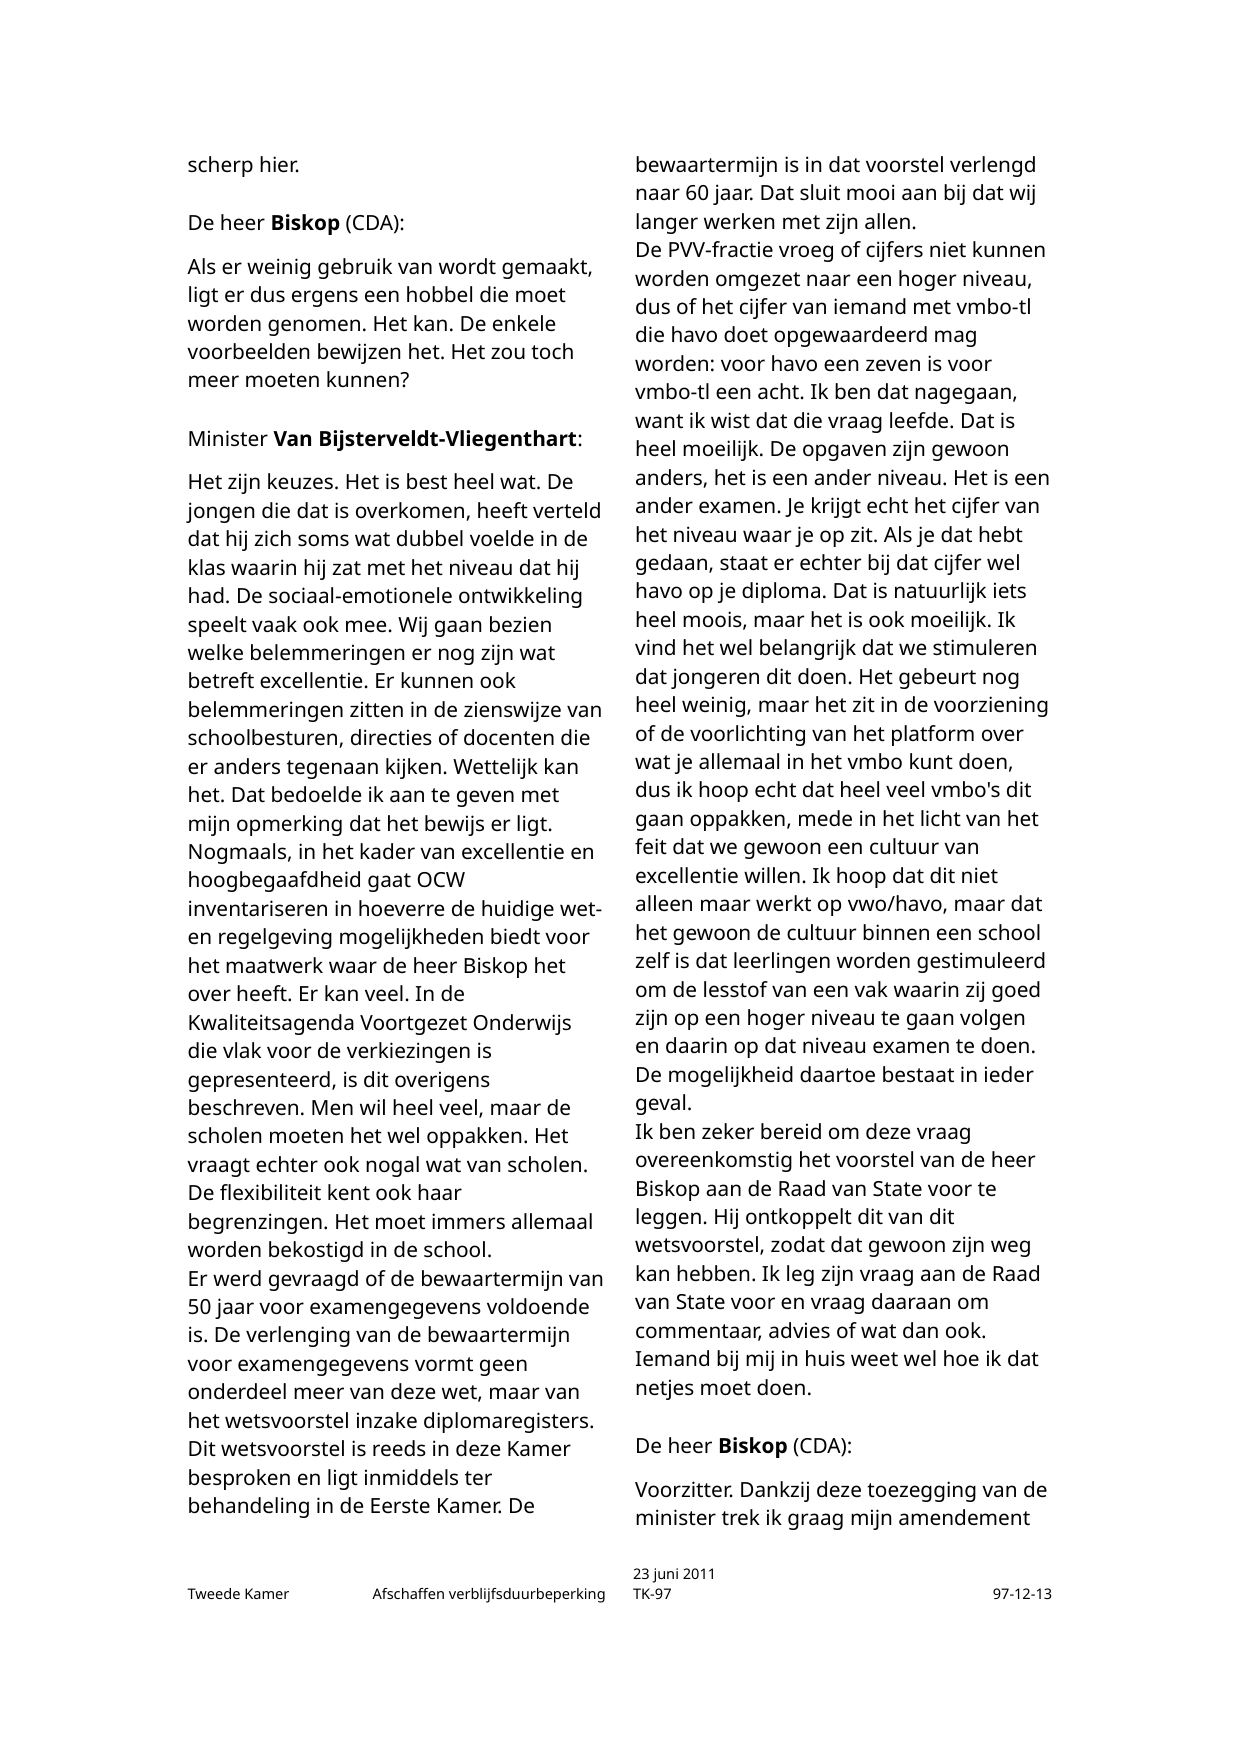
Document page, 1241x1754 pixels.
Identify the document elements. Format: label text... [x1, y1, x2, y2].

text De PVV-fractie vroeg of cijfers niet kunnen worden omgezet naar een hoger niveau, dus of het cijfer van iemand met vmbo-tl die havo doet opgewaardeerd mag worden: voor havo een zeven is voor vmbo-tl een acht. Ik ben dat nagegaan, want ik wist dat die vraag leefde. Dat is heel moeilijk. De opgaven zijn gewoon anders, het is een ander niveau. Het is een ander examen. Je krijgt echt het cijfer van het niveau waar je op zit. Als je dat hebt gedaan, staat er echter bij dat cijfer wel havo op je diploma. Dat is natuurlijk iets heel moois, maar het is ook moeilijk. Ik vind het wel belangrijk dat we stimuleren dat jongeren dit doen. Het gebeurt nog heel weinig, maar het zit in de voorziening of de voorlichting van het platform over wat je allemaal in het vmbo kunt doen, dus ik hoop echt dat heel veel vmbo's dit gaan oppakken, mede in het licht van het feit dat we gewoon een cultuur van excellentie willen. Ik hoop dat dit niet alleen maar werkt op vwo/havo, maar dat het gewoon de cultuur binnen een school zelf is dat leerlingen worden gestimuleerd om de lesstof van een vak waarin zij goed zijn op een hoger niveau te gaan volgen en daarin op dat niveau examen te doen. De mogelijkheid daartoe bestaat in ieder geval. [635, 235, 1053, 1117]
text Het zijn keuzes. Het is best heel wat. De jongen die dat is overkomen, heeft verteld dat hij zich soms wat dubbel voelde in de klas waarin hij zat met het niveau dat hij had. De sociaal-emotionele ontwikkeling speelt vaak ook mee. Wij gaan bezien welke belemmeringen er nog zijn wat betreft excellentie. Er kunnen ook belemmeringen zitten in de zienswijze van schoolbesturen, directies of docenten die er anders tegenaan kijken. Wettelijk kan het. Dat bedoelde ik aan te geven met mijn opmerking dat het bewijs er ligt. Nogmaals, in het kader van excellentie en hoogbegaafdheid gaat OCW inventariseren in hoeverre de huidige wet- en regelgeving mogelijkheden biedt voor het maatwerk waar de heer Biskop het over heeft. Er kan veel. In de Kwaliteitsagenda Voortgezet Onderwijs die vlak voor de verkiezingen is gepresenteerd, is dit overigens beschreven. Men wil heel veel, maar de scholen moeten het wel oppakken. Het vraagt echter ook nogal wat van scholen. De flexibiliteit kent ook haar begrenzingen. Het moet immers allemaal worden bekostigd in de school. [187, 467, 605, 1264]
text Er werd gevraagd of de bewaartermijn van 50 jaar voor examengegevens voldoende is. De verlenging van de bewaartermijn voor examengegevens vormt geen onderdeel meer van deze wet, maar van het wetsvoorstel inzake diplomaregisters. Dit wetsvoorstel is reeds in deze Kamer besproken en ligt inmiddels ter behandeling in de Eerste Kamer. De [187, 1264, 605, 1520]
text Ik ben zeker bereid om deze vraag overeenkomstig het voorstel van de heer Biskop aan de Raad van State voor te leggen. Hij ontkoppelt dit van dit wetsvoorstel, zodat dat gewoon zijn weg kan hebben. Ik leg zijn vraag aan de Raad van State voor en vraag daaraan om commentaar, advies of wat dan ook. Iemand bij mij in huis weet wel hoe ik dat netjes moet doen. [635, 1117, 1053, 1401]
text scherp hier. [187, 150, 605, 178]
text Minister Van Bijsterveldt-Vliegenthart: [187, 424, 605, 452]
text De heer Biskop (CDA): [187, 208, 605, 237]
text Voorzitter. Dankzij deze toezegging van de minister trek ik graag mijn amendement [635, 1475, 1053, 1532]
text bewaartermijn is in dat voorstel verlengd naar 60 jaar. Dat sluit mooi aan bij dat wij langer werken met zijn allen. [635, 150, 1053, 235]
text De heer Biskop (CDA): [635, 1431, 1053, 1460]
text Als er weinig gebruik van wordt gemaakt, ligt er dus ergens een hobbel die moet worden genomen. Het kan. De enkele voorbeelden bewijzen het. Het zou toch meer moeten kunnen? [187, 252, 605, 394]
